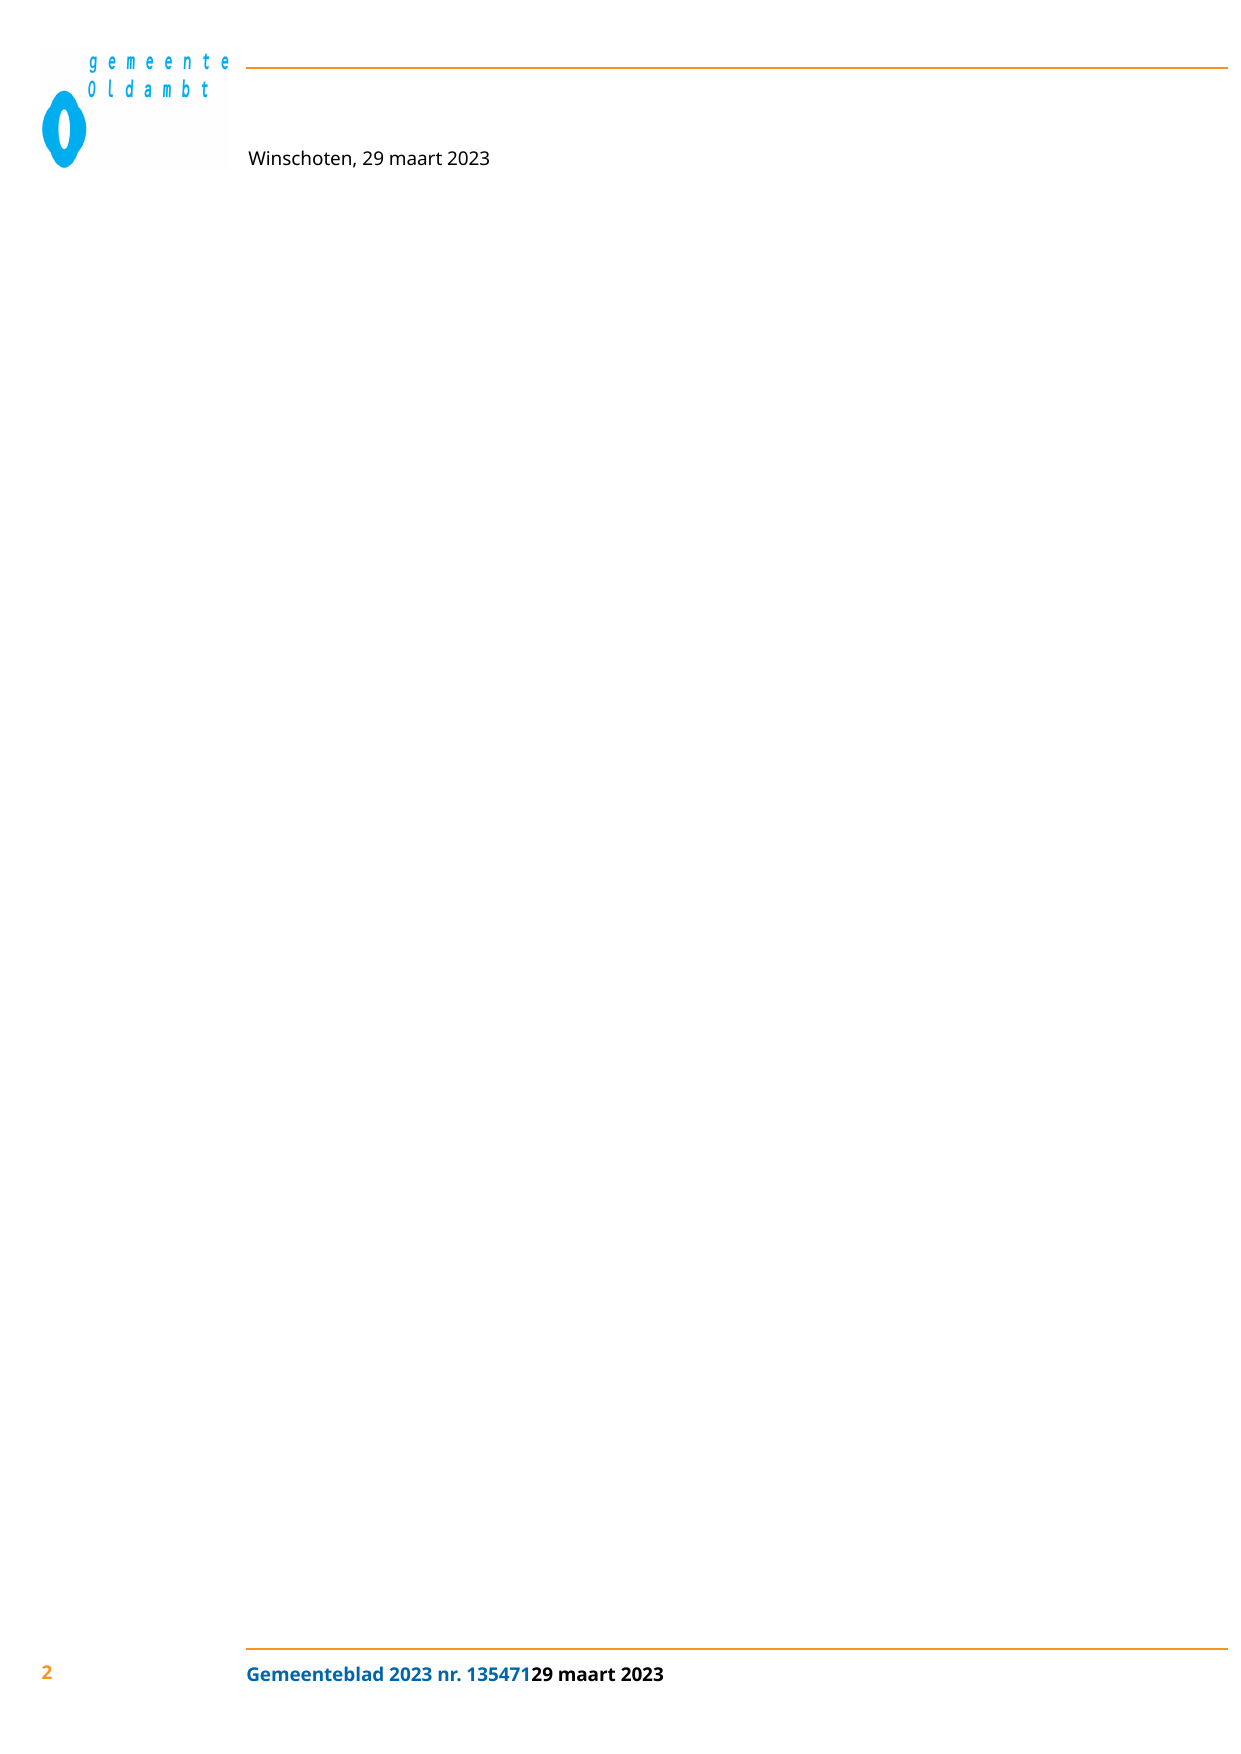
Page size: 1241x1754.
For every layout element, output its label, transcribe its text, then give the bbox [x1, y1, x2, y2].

text Winschoten, 29 maart 2023 [248, 145, 1152, 171]
picture [41, 47, 231, 172]
